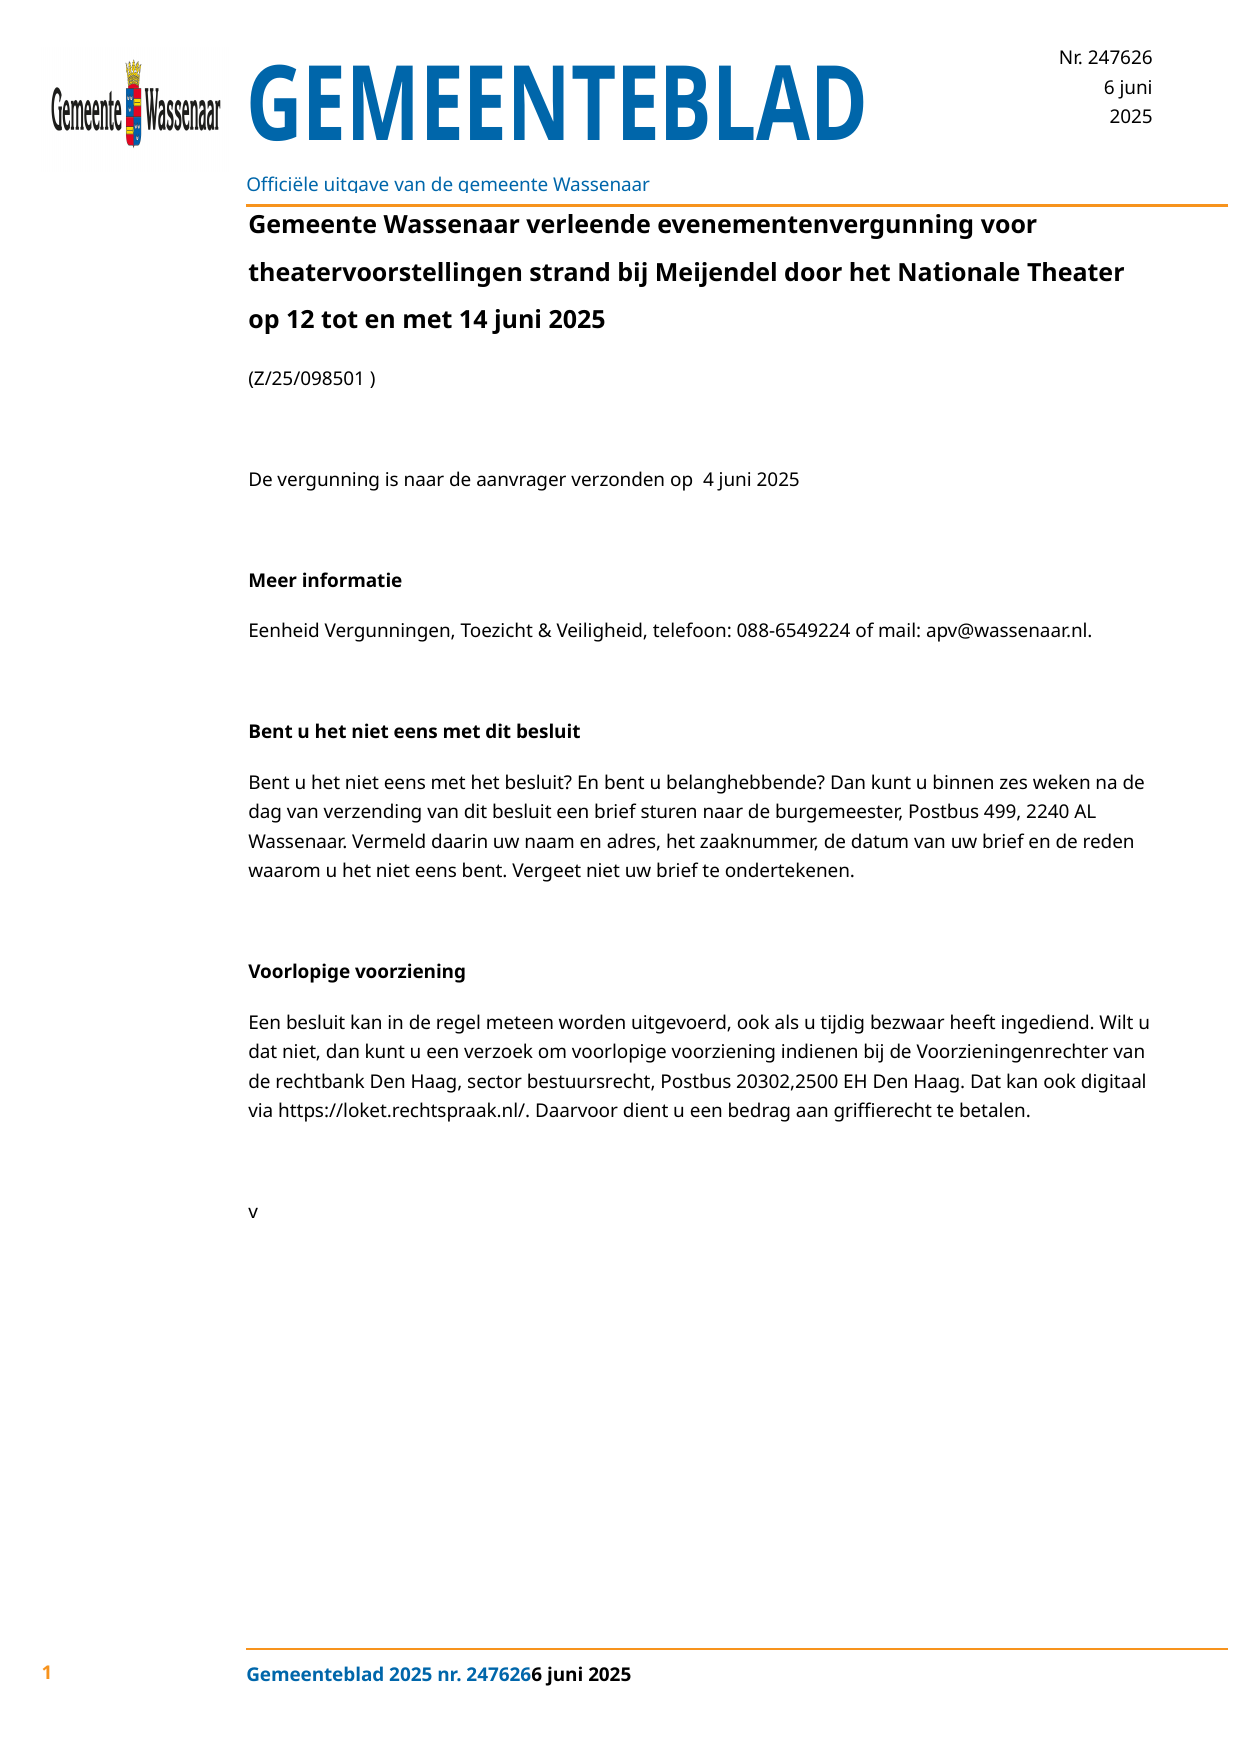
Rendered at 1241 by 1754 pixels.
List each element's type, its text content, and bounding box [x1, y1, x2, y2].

text Gemeente Wassenaar verleende evenementenvergunning voor theatervoorstellingen strand bij Meijendel door het Nationale Theater op 12 tot en met 14 juni 2025 [248, 207, 1152, 336]
text Een besluit kan in de regel meteen worden uitgevoerd, ook als u tijdig bezwaar heeft ingediend. Wilt u dat niet, dan kunt u een verzoek om voorlopige voorziening indienen bij de Voorzieningenrechter van de rechtbank Den Haag, sector bestuursrecht, Postbus 20302,2500 EH Den Haag. Dat kan ook digitaal via https://loket.rechtspraak.nl/. Daarvoor dient u een bedrag aan griffierecht te betalen. [248, 1009, 1152, 1123]
text Bent u het niet eens met het besluit? En bent u belanghebbende? Dan kunt u binnen zes weken na de dag van verzending van dit besluit een brief sturen naar de burgemeester, Postbus 499, 2240 AL Wassenaar. Vermeld daarin uw naam en adres, het zaaknummer, de datum van uw brief en de reden waarom u het niet eens bent. Vergeet niet uw brief te ondertekenen. [248, 769, 1152, 883]
text Meer informatie [248, 567, 1152, 593]
text Eenheid Vergunningen, Toezicht & Veiligheid, telefoon: 088-6549224 of mail: apv@wassenaar.nl. [248, 618, 1152, 643]
text Bent u het niet eens met dit besluit [248, 718, 1152, 744]
picture [41, 47, 231, 172]
text De vergunning is naar de aanvrager verzonden op 4 juni 2025 [248, 466, 1152, 492]
text v [248, 1198, 1152, 1224]
text (Z/25/098501 ) [248, 366, 1152, 391]
text Voorlopige voorziening [248, 958, 1152, 984]
